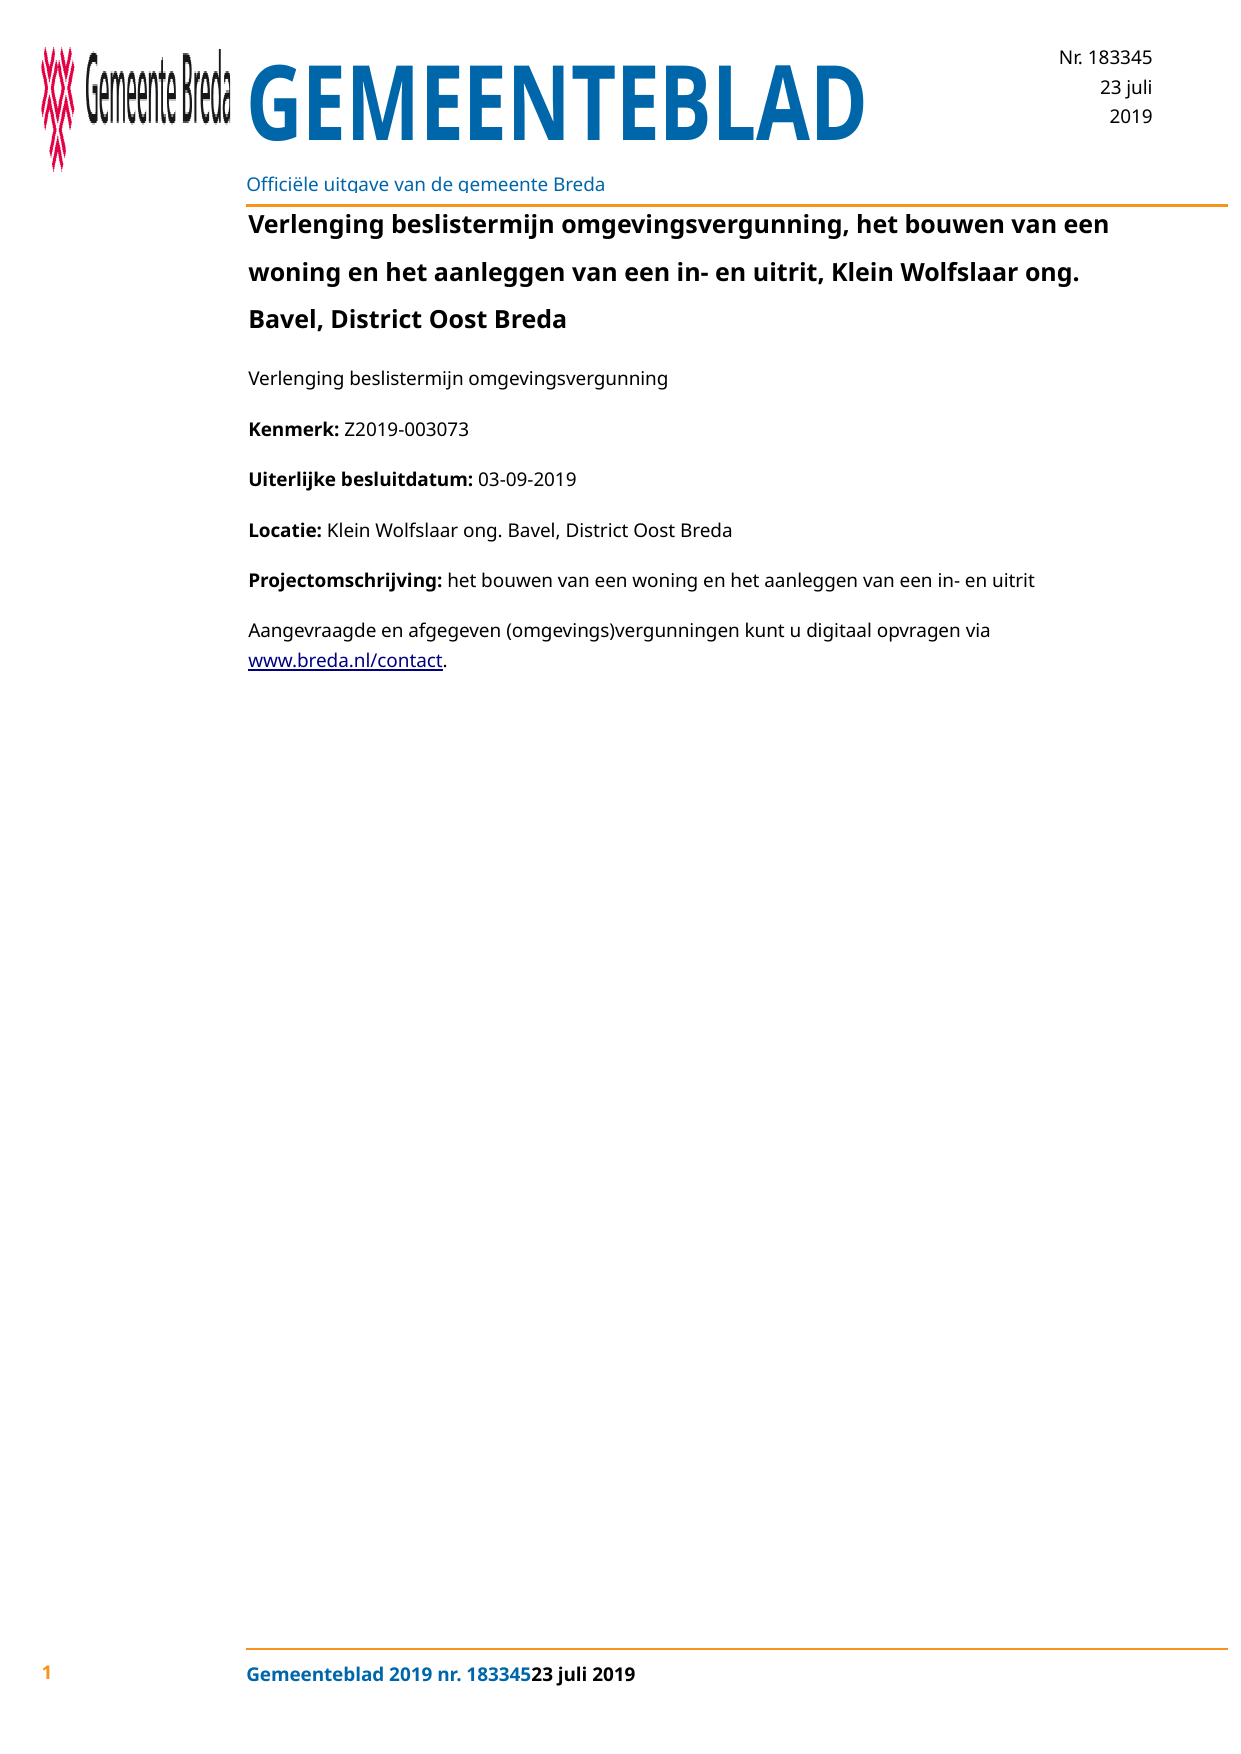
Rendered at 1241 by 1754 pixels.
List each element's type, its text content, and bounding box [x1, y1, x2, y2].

picture [41, 47, 231, 172]
text Locatie: Klein Wolfslaar ong. Bavel, District Oost Breda [248, 517, 1152, 542]
text Uiterlijke besluitdatum: 03-09-2019 [248, 466, 1152, 492]
text Verlenging beslistermijn omgevingsvergunning, het bouwen van een woning en het aanleggen van een in- en uitrit, Klein Wolfslaar ong. Bavel, District Oost Breda [248, 207, 1152, 336]
text Kenmerk: Z2019-003073 [248, 416, 1152, 442]
text Verlenging beslistermijn omgevingsvergunning [248, 366, 1152, 391]
text Aangevraagde en afgegeven (omgevings)vergunningen kunt u digitaal opvragen via www.breda.nl/contact. [248, 618, 1152, 673]
text Projectomschrijving: het bouwen van een woning en het aanleggen van een in- en uitrit [248, 567, 1152, 593]
